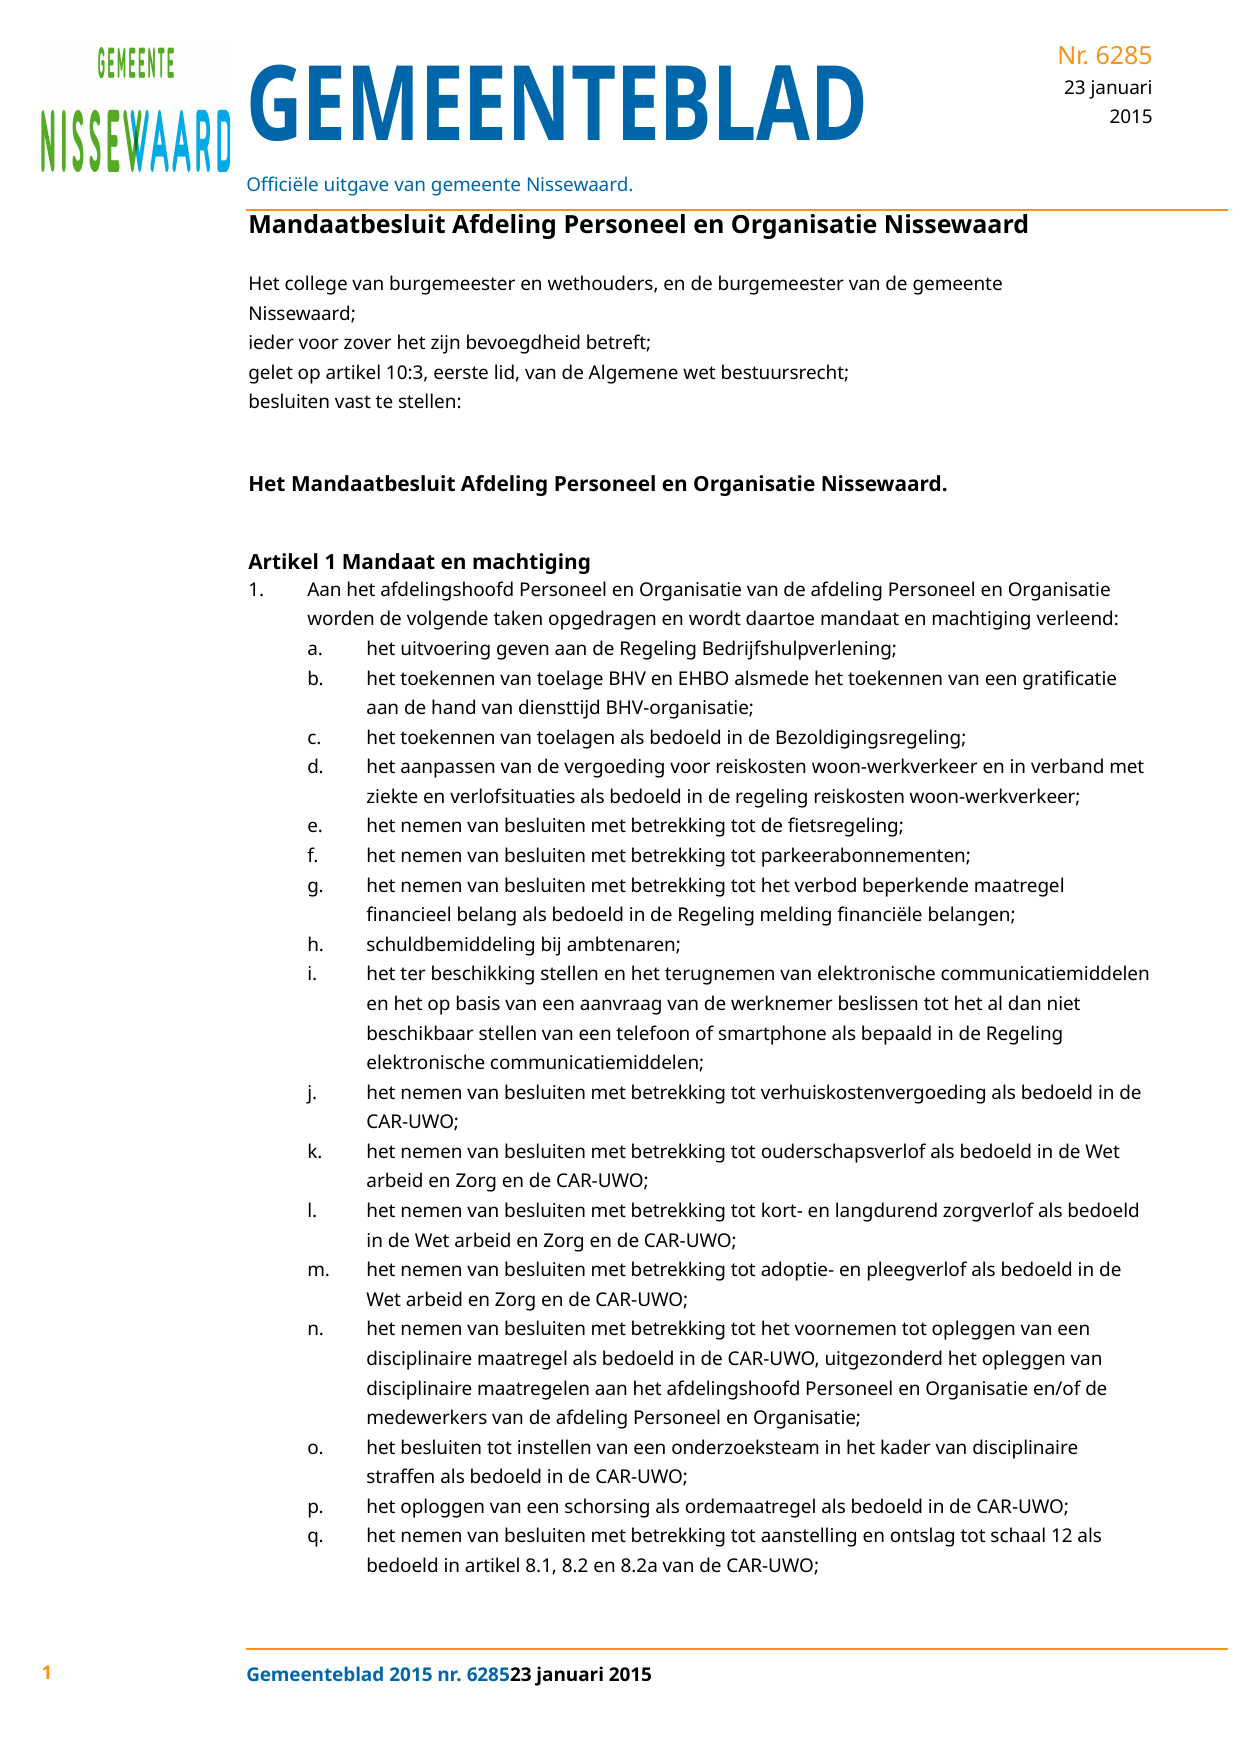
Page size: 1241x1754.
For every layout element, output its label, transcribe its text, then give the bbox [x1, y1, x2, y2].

list het nemen van besluiten met betrekking tot het verbod beperkende maatregel financieel belang als bedoeld in de Regeling melding financiële belangen; [307, 872, 1152, 927]
text ieder voor zover het zijn bevoegdheid betreft; [248, 329, 1152, 355]
list het toekennen van toelagen als bedoeld in de Bezoldigingsregeling; [307, 724, 1152, 749]
list het besluiten tot instellen van een onderzoeksteam in het kader van disciplinaire straffen als bedoeld in de CAR-UWO; [307, 1434, 1152, 1489]
picture [222, 122, 227, 160]
list het nemen van besluiten met betrekking tot het voornemen tot opleggen van een disciplinaire maatregel als bedoeld in de CAR-UWO, uitgezonderd het opleggen van disciplinaire maatregelen aan het afdelingshoofd Personeel en Organisatie en/of de medewerkers van de afdeling Personeel en Organisatie; [307, 1316, 1152, 1430]
picture [200, 151, 206, 172]
list Aan het afdelingshoofd Personeel en Organisatie van de afdeling Personeel en Organisatie worden de volgende taken opgedragen en wordt daartoe mandaat en machtiging verleend: [248, 576, 1152, 631]
list het oploggen van een schorsing als ordemaatregel als bedoeld in de CAR-UWO; [307, 1493, 1152, 1519]
text Artikel 1 Mandaat en machtiging [248, 547, 1152, 576]
list het aanpassen van de vergoeding voor reiskosten woon-werkverkeer en in verband met ziekte en verlofsituaties als bedoeld in de regeling reiskosten woon-werkverkeer; [307, 753, 1152, 809]
list schuldbemiddeling bij ambtenaren; [307, 931, 1152, 957]
list het ter beschikking stellen en het terugnemen van elektronische communicatiemiddelen en het op basis van een aanvraag van de werknemer beslissen tot het al dan niet beschikbaar stellen van een telefoon of smartphone als bepaald in de Regeling elektronische communicatiemiddelen; [307, 961, 1152, 1075]
list het nemen van besluiten met betrekking tot de fietsregeling; [307, 813, 1152, 838]
list het nemen van besluiten met betrekking tot verhuiskostenvergoeding als bedoeld in de CAR-UWO; [307, 1079, 1152, 1134]
text Mandaatbesluit Afdeling Personeel en Organisatie Nissewaard [248, 211, 1152, 241]
list het nemen van besluiten met betrekking tot kort- en langdurend zorgverlof als bedoeld in de Wet arbeid en Zorg en de CAR-UWO; [307, 1197, 1152, 1252]
picture [176, 157, 187, 172]
picture [154, 157, 165, 172]
list het nemen van besluiten met betrekking tot adoptie- en pleegverlof als bedoeld in de Wet arbeid en Zorg en de CAR-UWO; [307, 1256, 1152, 1312]
text besluiten vast te stellen: [248, 389, 1152, 414]
picture [201, 122, 206, 138]
text Het Mandaatbesluit Afdeling Personeel en Organisatie Nissewaard. [248, 469, 1152, 497]
text gelet op artikel 10:3, eerste lid, van de Algemene wet bestuursrecht; [248, 359, 1152, 385]
text Nissewaard; [248, 300, 1152, 326]
list het nemen van besluiten met betrekking tot ouderschapsverlof als bedoeld in de Wet arbeid en Zorg en de CAR-UWO; [307, 1138, 1152, 1193]
list het nemen van besluiten met betrekking tot aanstelling en ontslag tot schaal 12 als bedoeld in artikel 8.1, 8.2 en 8.2a van de CAR-UWO; [307, 1523, 1152, 1578]
list het nemen van besluiten met betrekking tot parkeerabonnementen; [307, 842, 1152, 868]
list het toekennen van toelage BHV en EHBO alsmede het toekennen van een gratificatie aan de hand van diensttijd BHV-organisatie; [307, 665, 1152, 720]
list het uitvoering geven aan de Regeling Bedrijfshulpverlening; [307, 635, 1152, 661]
picture [41, 47, 231, 172]
text Het college van burgemeester en wethouders, en de burgemeester van de gemeente [248, 270, 1152, 296]
